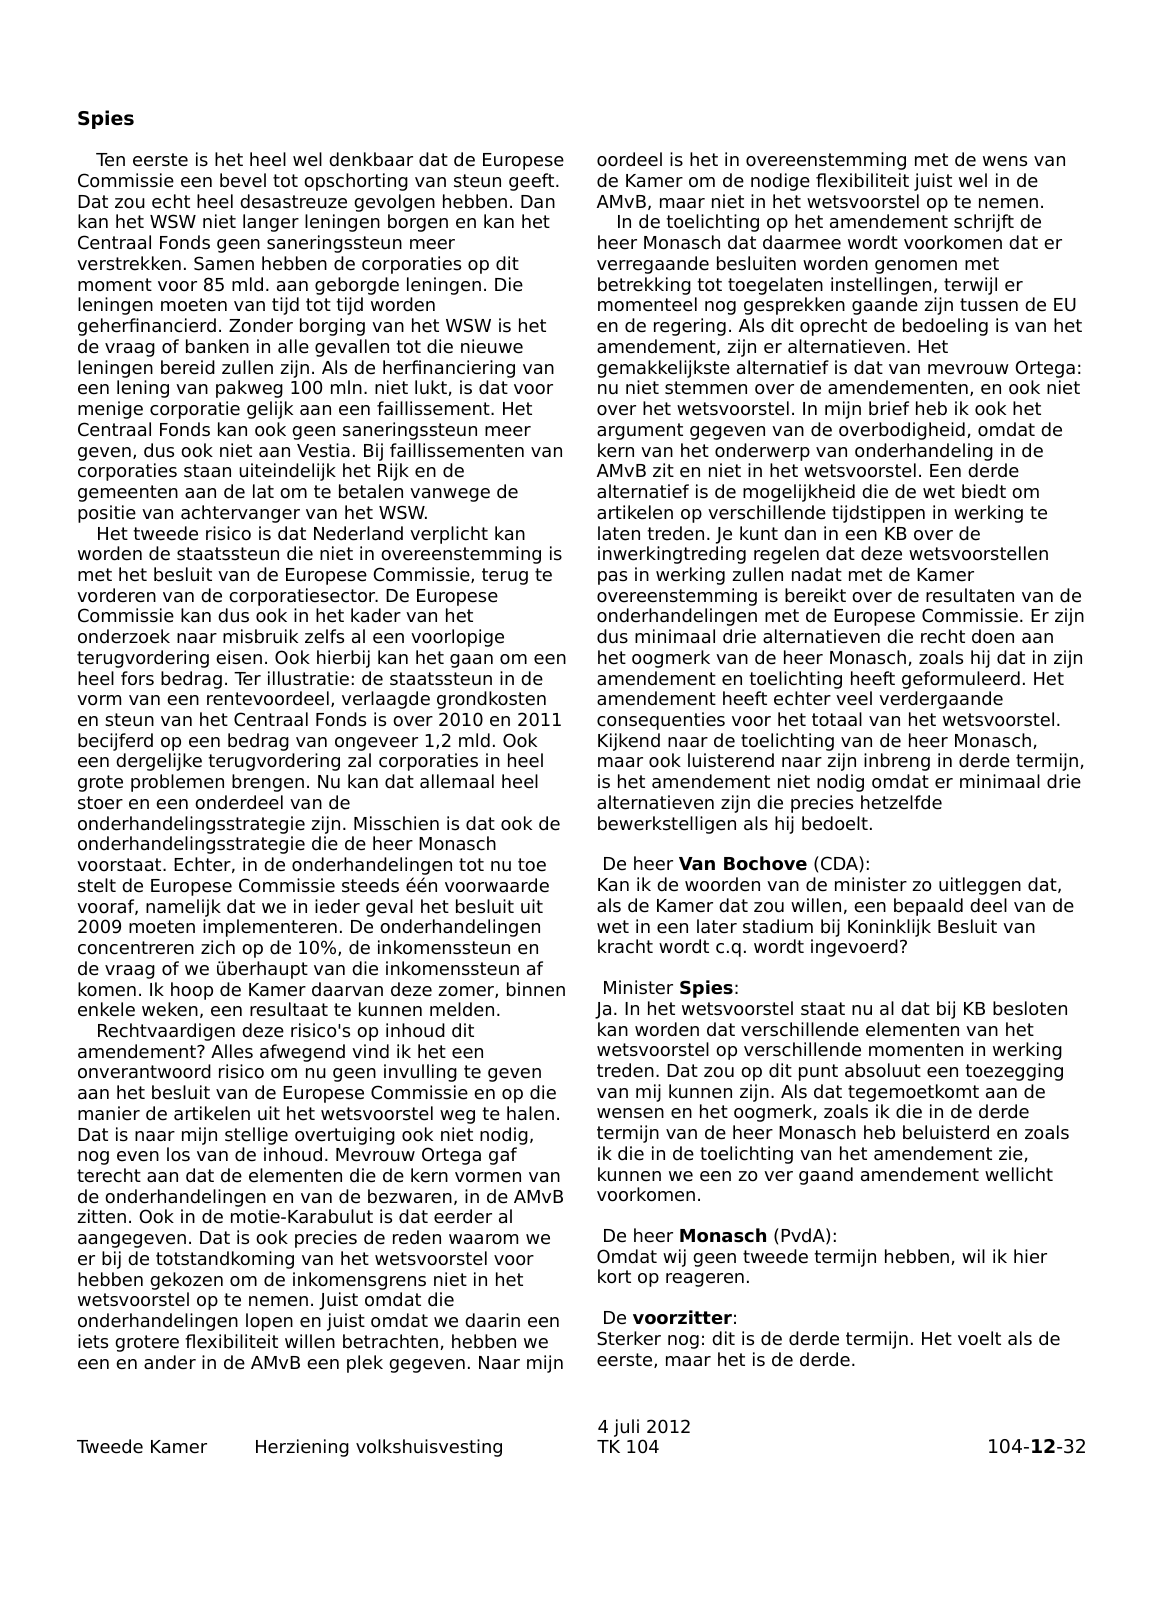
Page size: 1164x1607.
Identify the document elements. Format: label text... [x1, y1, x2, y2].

text Het tweede risico is dat Nederland verplicht kan worden de staatssteun die niet in overeenstemming is met het besluit van de Europese Commissie, terug te vorderen van de corporatiesector. De Europese Commissie kan dus ook in het kader van het onderzoek naar misbruik zelfs al een voorlopige terugvordering eisen. Ook hierbij kan het gaan om een heel fors bedrag. Ter illustratie: de staatssteun in de vorm van een rentevoordeel, verlaagde grondkosten en steun van het Centraal Fonds is over 2010 en 2011 becijferd op een bedrag van ongeveer 1,2 mld. Ook een dergelijke terugvordering zal corporaties in heel grote problemen brengen. Nu kan dat allemaal heel stoer en een onderdeel van de onderhandelingsstrategie zijn. Misschien is dat ook de onderhandelingsstrategie die de heer Monasch voorstaat. Echter, in de onderhandelingen tot nu toe stelt de Europese Commissie steeds één voorwaarde vooraf, namelijk dat we in ieder geval het besluit uit 2009 moeten implementeren. De onderhandelingen concentreren zich op de 10%, de inkomenssteun en de vraag of we überhaupt van die inkomenssteun af komen. Ik hoop de Kamer daarvan deze zomer, binnen enkele weken, een resultaat te kunnen melden. [77, 523, 567, 1021]
text Minister Spies: [596, 978, 1087, 999]
text oordeel is het in overeenstemming met de wens van de Kamer om de nodige flexibiliteit juist wel in de AMvB, maar niet in het wetsvoorstel op te nemen. [596, 150, 1087, 212]
text Ja. In het wetsvoorstel staat nu al dat bij KB besloten kan worden dat verschillende elementen van het wetsvoorstel op verschillende momenten in werking treden. Dat zou op dit punt absoluut een toezegging van mij kunnen zijn. Als dat tegemoetkomt aan de wensen en het oogmerk, zoals ik die in de derde termijn van de heer Monasch heb beluisterd en zoals ik die in de toelichting van het amendement zie, kunnen we een zo ver gaand amendement wellicht voorkomen. [596, 999, 1087, 1206]
text In de toelichting op het amendement schrijft de heer Monasch dat daarmee wordt voorkomen dat er verregaande besluiten worden genomen met betrekking tot toegelaten instellingen, terwijl er momenteel nog gesprekken gaande zijn tussen de EU en de regering. Als dit oprecht de bedoeling is van het amendement, zijn er alternatieven. Het gemakkelijkste alternatief is dat van mevrouw Ortega: nu niet stemmen over de amendementen, en ook niet over het wetsvoorstel. In mijn brief heb ik ook het argument gegeven van de overbodigheid, omdat de kern van het onderwerp van onderhandeling in de AMvB zit en niet in het wetsvoorstel. Een derde alternatief is de mogelijkheid die de wet biedt om artikelen op verschillende tijdstippen in werking te laten treden. Je kunt dan in een KB over de inwerkingtreding regelen dat deze wetsvoorstellen pas in werking zullen nadat met de Kamer overeenstemming is bereikt over de resultaten van de onderhandelingen met de Europese Commissie. Er zijn dus minimaal drie alternatieven die recht doen aan het oogmerk van de heer Monasch, zoals hij dat in zijn amendement en toelichting heeft geformuleerd. Het amendement heeft echter veel verdergaande consequenties voor het totaal van het wetsvoorstel. Kijkend naar de toelichting van de heer Monasch, maar ook luisterend naar zijn inbreng in derde termijn, is het amendement niet nodig omdat er minimaal drie alternatieven zijn die precies hetzelfde bewerkstelligen als hij bedoelt. [596, 212, 1087, 834]
text Omdat wij geen tweede termijn hebben, wil ik hier kort op reageren. [596, 1247, 1087, 1288]
text Kan ik de woorden van de minister zo uitleggen dat, als de Kamer dat zou willen, een bepaald deel van de wet in een later stadium bij Koninklijk Besluit van kracht wordt c.q. wordt ingevoerd? [596, 875, 1087, 958]
text De heer Monasch (PvdA): [596, 1226, 1087, 1247]
text Ten eerste is het heel wel denkbaar dat de Europese Commissie een bevel tot opschorting van steun geeft. Dat zou echt heel desastreuze gevolgen hebben. Dan kan het WSW niet langer leningen borgen en kan het Centraal Fonds geen saneringssteun meer verstrekken. Samen hebben de corporaties op dit moment voor 85 mld. aan geborgde leningen. Die leningen moeten van tijd tot tijd worden geherfinancierd. Zonder borging van het WSW is het de vraag of banken in alle gevallen tot die nieuwe leningen bereid zullen zijn. Als de herfinanciering van een lening van pakweg 100 mln. niet lukt, is dat voor menige corporatie gelijk aan een faillissement. Het Centraal Fonds kan ook geen saneringssteun meer geven, dus ook niet aan Vestia. Bij faillissementen van corporaties staan uiteindelijk het Rijk en de gemeenten aan de lat om te betalen vanwege de positie van achtervanger van het WSW. [77, 150, 567, 523]
text Sterker nog: dit is de derde termijn. Het voelt als de eerste, maar het is de derde. [596, 1329, 1087, 1370]
text Rechtvaardigen deze risico's op inhoud dit amendement? Alles afwegend vind ik het een onverantwoord risico om nu geen invulling te geven aan het besluit van de Europese Commissie en op die manier de artikelen uit het wetsvoorstel weg te halen. Dat is naar mijn stellige overtuiging ook niet nodig, nog even los van de inhoud. Mevrouw Ortega gaf terecht aan dat de elementen die de kern vormen van de onderhandelingen en van de bezwaren, in de AMvB zitten. Ook in de motie-Karabulut is dat eerder al aangegeven. Dat is ook precies de reden waarom we er bij de totstandkoming van het wetsvoorstel voor hebben gekozen om de inkomensgrens niet in het wetsvoorstel op te nemen. Juist omdat die onderhandelingen lopen en juist omdat we daarin een iets grotere flexibiliteit willen betrachten, hebben we een en ander in de AMvB een plek gegeven. Naar mijn [77, 1021, 567, 1373]
text De voorzitter: [596, 1308, 1087, 1329]
text De heer Van Bochove (CDA): [596, 854, 1087, 875]
